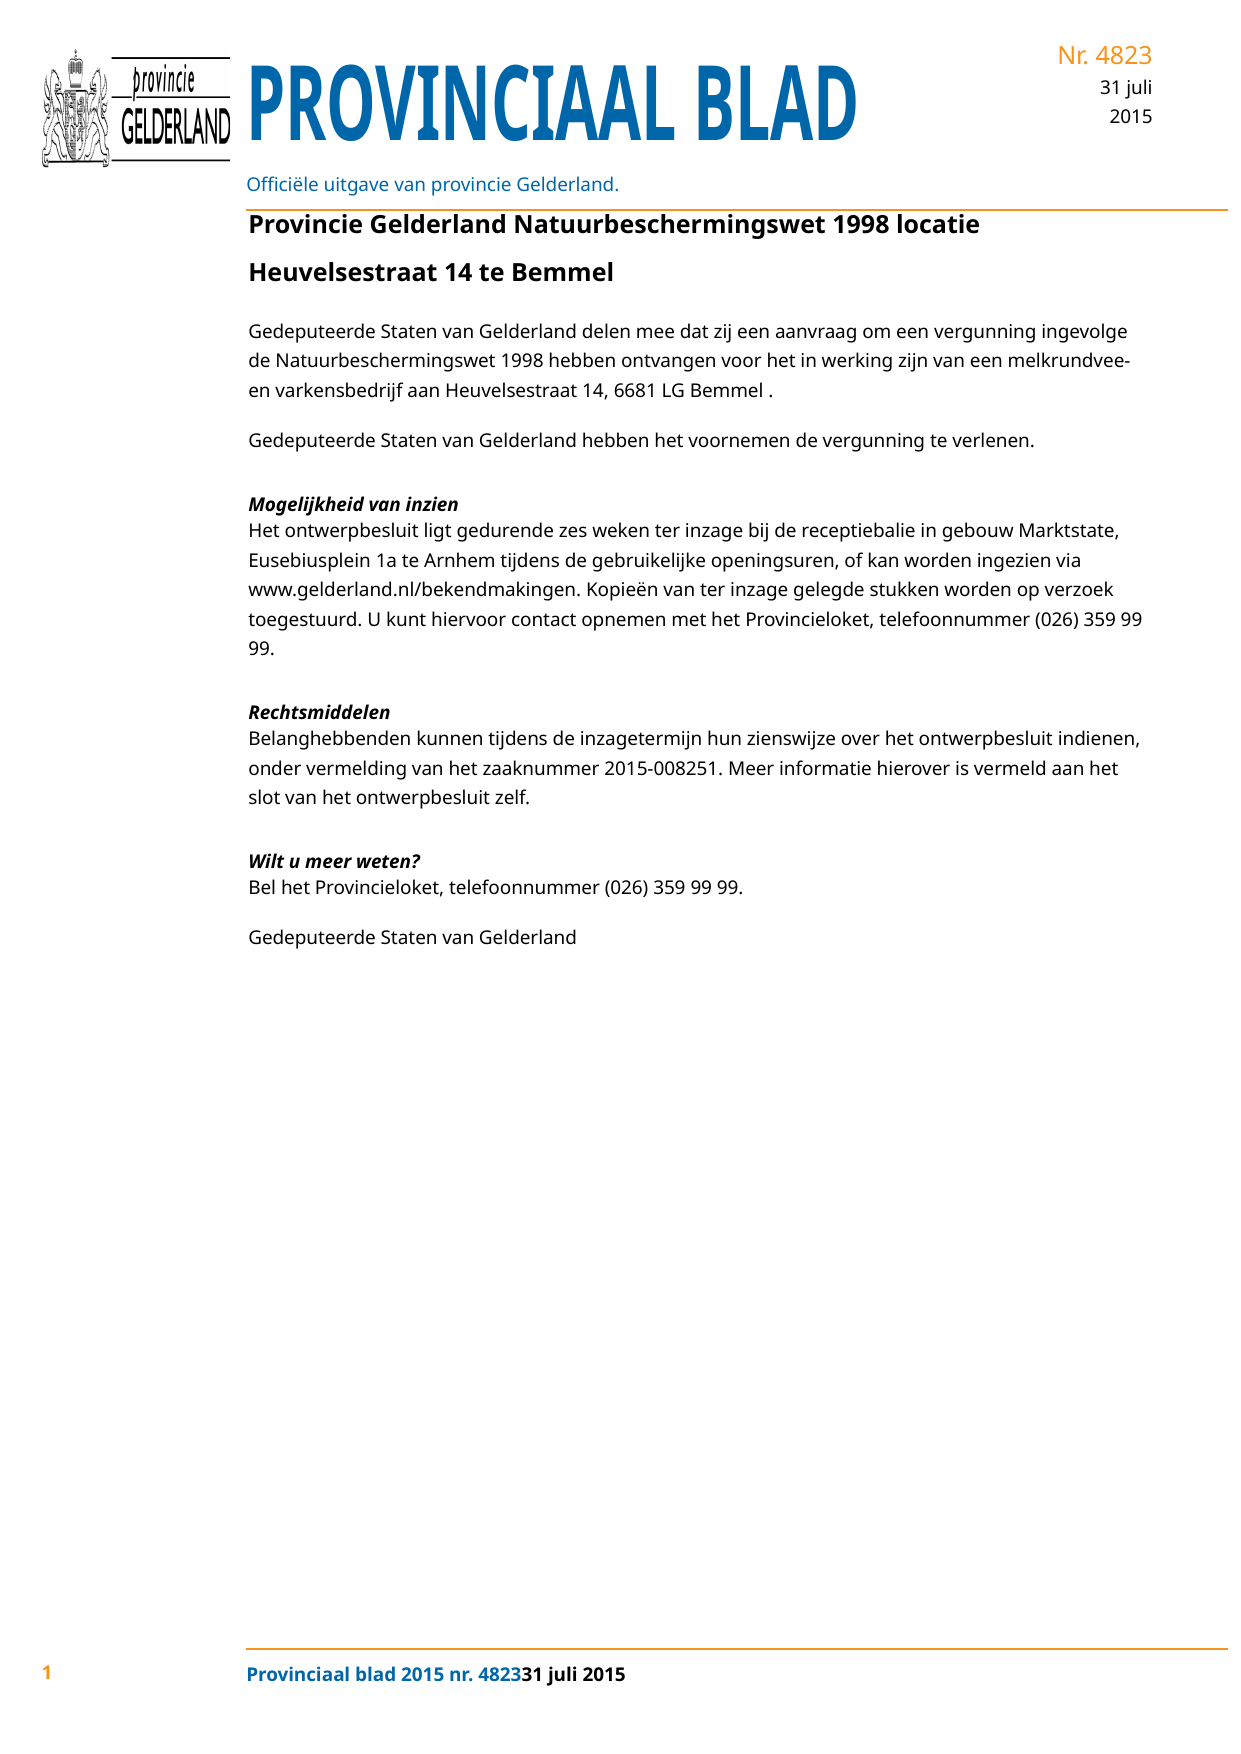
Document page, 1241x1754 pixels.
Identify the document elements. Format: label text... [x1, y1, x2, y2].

text Bel het Provincieloket, telefoonnummer (026) 359 99 99. [248, 874, 1152, 900]
text Mogelijkheid van inzien [248, 491, 1152, 517]
text Gedeputeerde Staten van Gelderland delen mee dat zij een aanvraag om een vergunning ingevolge de Natuurbeschermingswet 1998 hebben ontvangen voor het in werking zijn van een melkrundvee- en varkensbedrijf aan Heuvelsestraat 14, 6681 LG Bemmel . [248, 318, 1152, 403]
text Rechtsmiddelen [248, 699, 1152, 725]
text Gedeputeerde Staten van Gelderland [248, 924, 1152, 950]
text Wilt u meer weten? [248, 848, 1152, 874]
text Gedeputeerde Staten van Gelderland hebben het voornemen de vergunning te verlenen. [248, 427, 1152, 453]
picture [41, 47, 231, 172]
text Provincie Gelderland Natuurbeschermingswet 1998 locatie Heuvelsestraat 14 te Bemmel [248, 211, 1152, 288]
text Het ontwerpbesluit ligt gedurende zes weken ter inzage bij de receptiebalie in gebouw Marktstate, Eusebiusplein 1a te Arnhem tijdens de gebruikelijke openingsuren, of kan worden ingezien via www.gelderland.nl/bekendmakingen. Kopieën van ter inzage gelegde stukken worden op verzoek toegestuurd. U kunt hiervoor contact opnemen met het Provincieloket, telefoonnummer (026) 359 99 99. [248, 517, 1152, 661]
text Belanghebbenden kunnen tijdens de inzagetermijn hun zienswijze over het ontwerpbesluit indienen, onder vermelding van het zaaknummer 2015-008251. Meer informatie hierover is vermeld aan het slot van het ontwerpbesluit zelf. [248, 725, 1152, 810]
